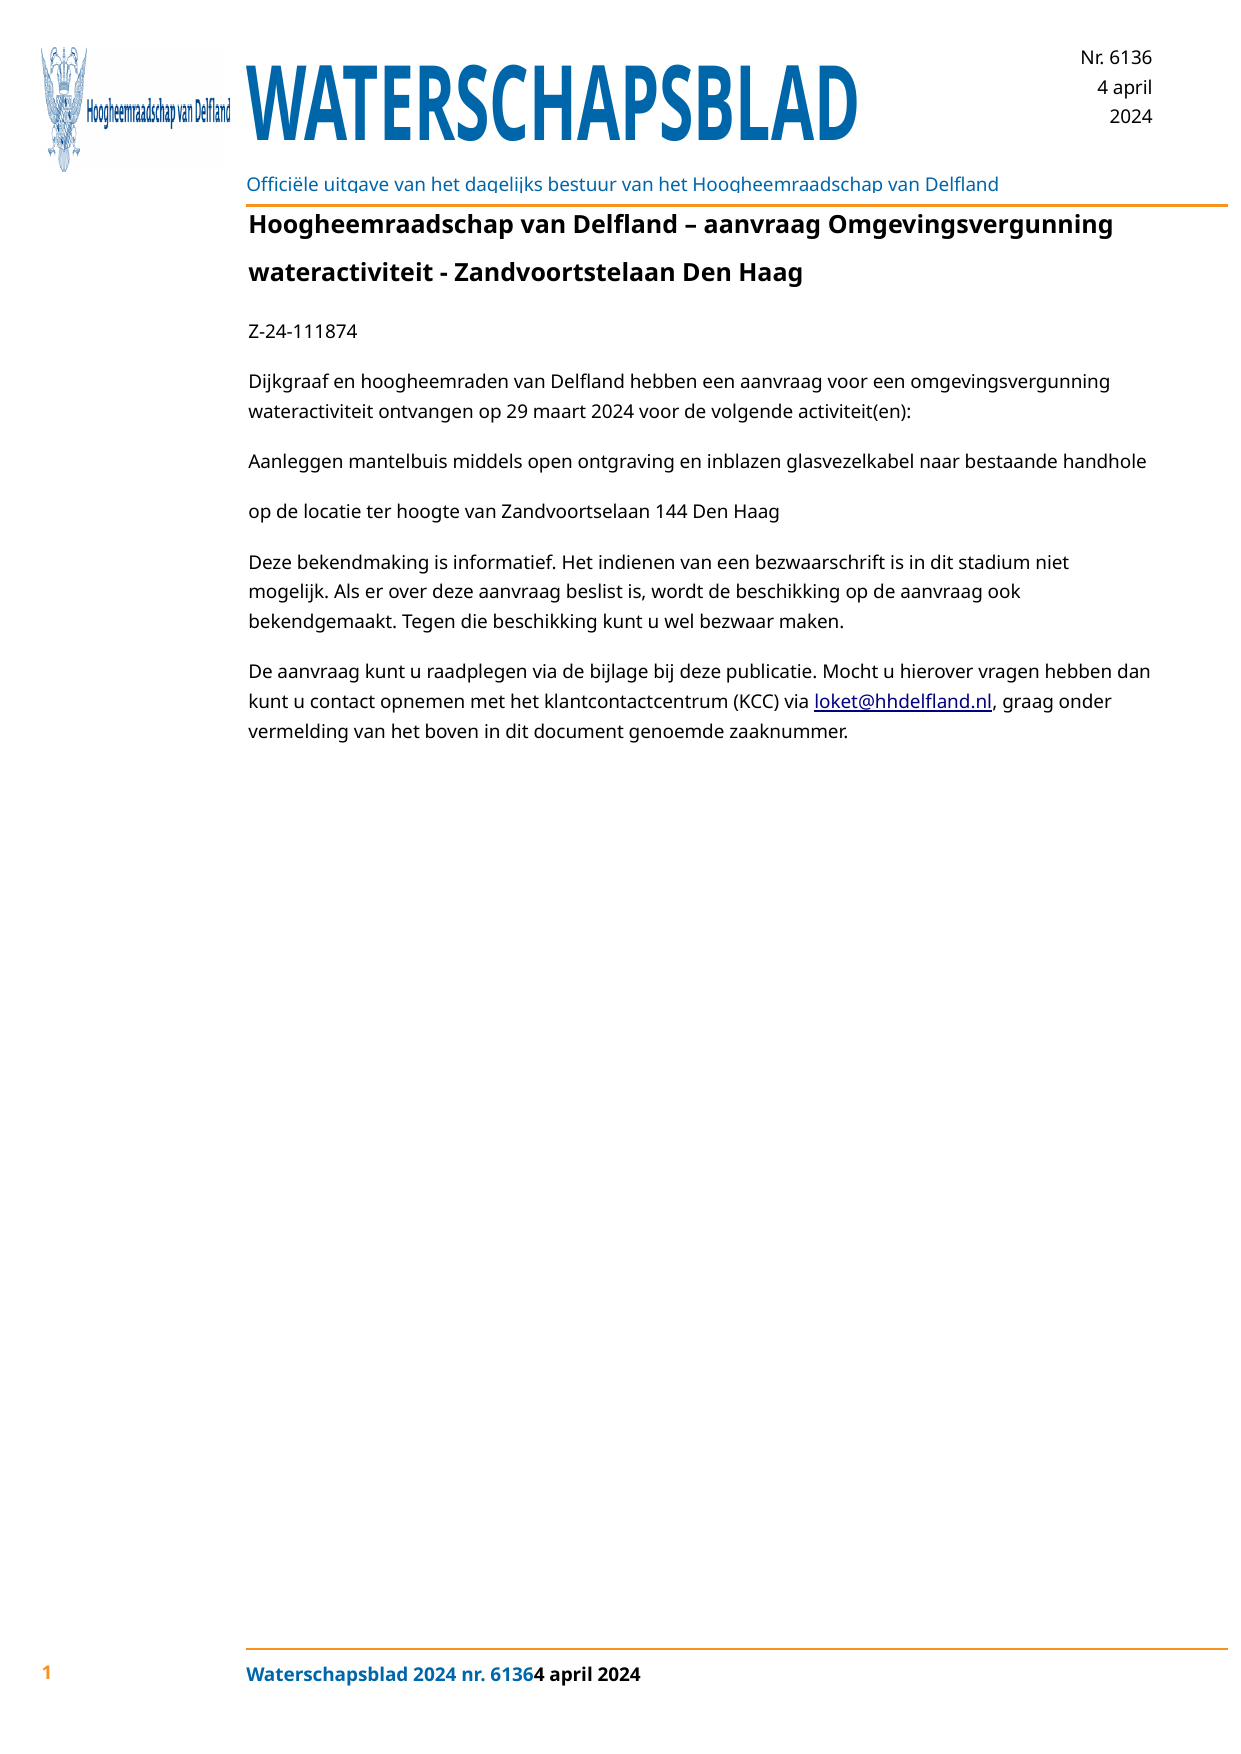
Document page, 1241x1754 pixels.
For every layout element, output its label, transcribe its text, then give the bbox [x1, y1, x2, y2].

text Aanleggen mantelbuis middels open ontgraving en inblazen glasvezelkabel naar bestaande handhole [248, 448, 1152, 474]
text Hoogheemraadschap van Delfland – aanvraag Omgevingsvergunning wateractiviteit - Zandvoortstelaan Den Haag [248, 207, 1152, 288]
text De aanvraag kunt u raadplegen via de bijlage bij deze publicatie. Mocht u hierover vragen hebben dan kunt u contact opnemen met het klantcontactcentrum (KCC) via loket@hhdelfland.nl, graag onder vermelding van het boven in dit document genoemde zaaknummer. [248, 659, 1152, 744]
picture [41, 47, 231, 172]
text Dijkgraaf en hoogheemraden van Delfland hebben een aanvraag voor een omgevingsvergunning wateractiviteit ontvangen op 29 maart 2024 voor de volgende activiteit(en): [248, 368, 1152, 424]
text Z-24-111874 [248, 318, 1152, 344]
text op de locatie ter hoogte van Zandvoortselaan 144 Den Haag [248, 499, 1152, 524]
text Deze bekendmaking is informatief. Het indienen van een bezwaarschrift is in dit stadium niet mogelijk. Als er over deze aanvraag beslist is, wordt de beschikking op de aanvraag ook bekendgemaakt. Tegen die beschikking kunt u wel bezwaar maken. [248, 549, 1152, 634]
